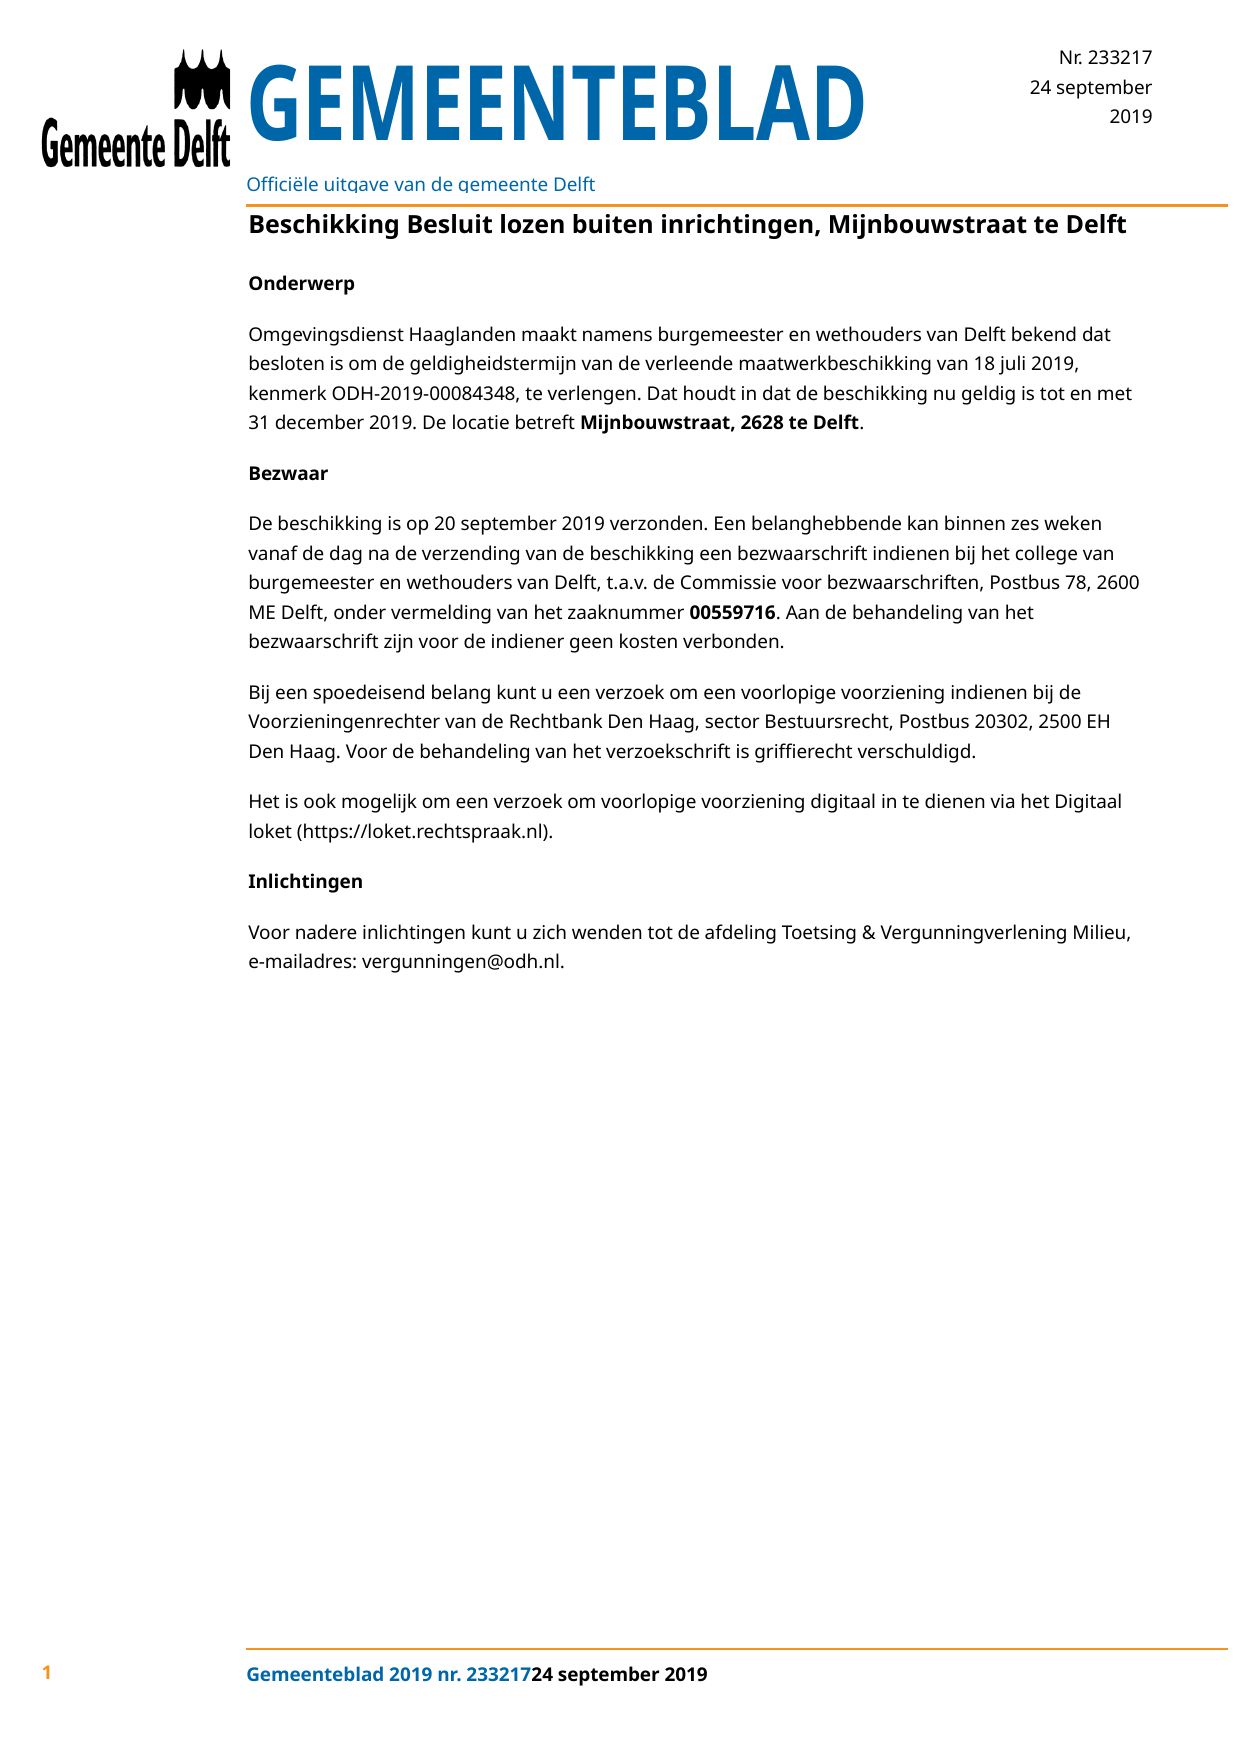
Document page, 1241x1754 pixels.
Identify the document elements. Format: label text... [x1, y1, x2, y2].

text De beschikking is op 20 september 2019 verzonden. Een belanghebbende kan binnen zes weken vanaf de dag na de verzending van de beschikking een bezwaarschrift indienen bij het college van burgemeester en wethouders van Delft, t.a.v. de Commissie voor bezwaarschriften, Postbus 78, 2600 ME Delft, onder vermelding van het zaaknummer 00559716. Aan de behandeling van het bezwaarschrift zijn voor de indiener geen kosten verbonden. [248, 510, 1152, 654]
text Voor nadere inlichtingen kunt u zich wenden tot de afdeling Toetsing & Vergunningverlening Milieu, e-mailadres: vergunningen@odh.nl. [248, 919, 1152, 974]
text Het is ook mogelijk om een verzoek om voorlopige voorziening digitaal in te dienen via het Digitaal loket (https://loket.rechtspraak.nl). [248, 789, 1152, 844]
text Onderwerp [248, 270, 1152, 296]
text Inlichtingen [248, 869, 1152, 894]
text Omgevingsdienst Haaglanden maakt namens burgemeester en wethouders van Delft bekend dat besloten is om de geldigheidstermijn van de verleende maatwerkbeschikking van 18 juli 2019, kenmerk ODH-2019-00084348, te verlengen. Dat houdt in dat de beschikking nu geldig is tot en met 31 december 2019. De locatie betreft Mijnbouwstraat, 2628 te Delft. [248, 321, 1152, 435]
text Bij een spoedeisend belang kunt u een verzoek om een voorlopige voorziening indienen bij de Voorzieningenrechter van de Rechtbank Den Haag, sector Bestuursrecht, Postbus 20302, 2500 EH Den Haag. Voor de behandeling van het verzoekschrift is griffierecht verschuldigd. [248, 679, 1152, 764]
text Beschikking Besluit lozen buiten inrichtingen, Mijnbouwstraat te Delft [248, 207, 1152, 241]
text Bezwaar [248, 460, 1152, 486]
picture [41, 47, 231, 172]
